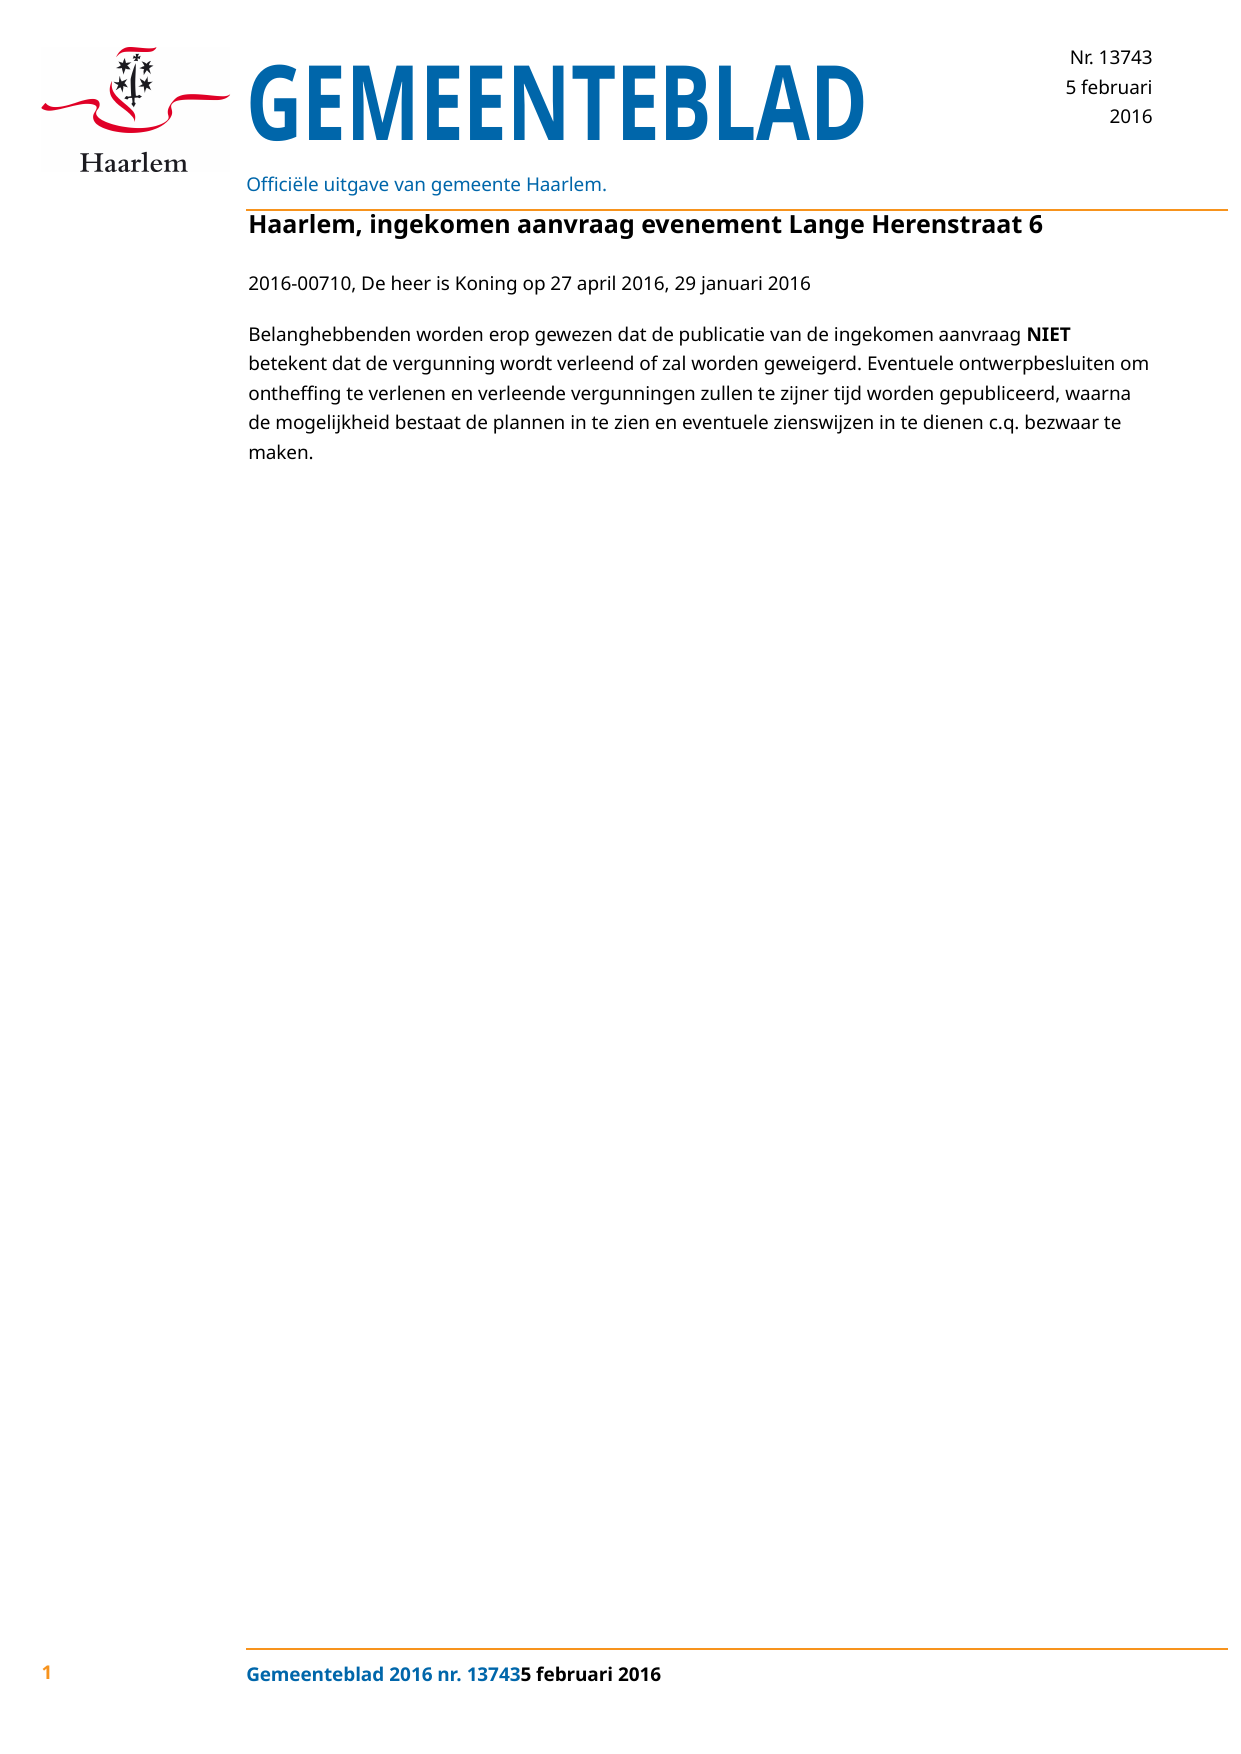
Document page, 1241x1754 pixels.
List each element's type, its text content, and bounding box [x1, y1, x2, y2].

picture [41, 47, 231, 172]
text 2016-00710, De heer is Koning op 27 april 2016, 29 januari 2016 [248, 270, 1152, 296]
text Belanghebbenden worden erop gewezen dat de publicatie van de ingekomen aanvraag NIET betekent dat de vergunning wordt verleend of zal worden geweigerd. Eventuele ontwerpbesluiten om ontheffing te verlenen en verleende vergunningen zullen te zijner tijd worden gepubliceerd, waarna de mogelijkheid bestaat de plannen in te zien en eventuele zienswijzen in te dienen c.q. bezwaar te maken. [248, 321, 1152, 465]
text Haarlem, ingekomen aanvraag evenement Lange Herenstraat 6 [248, 211, 1152, 241]
